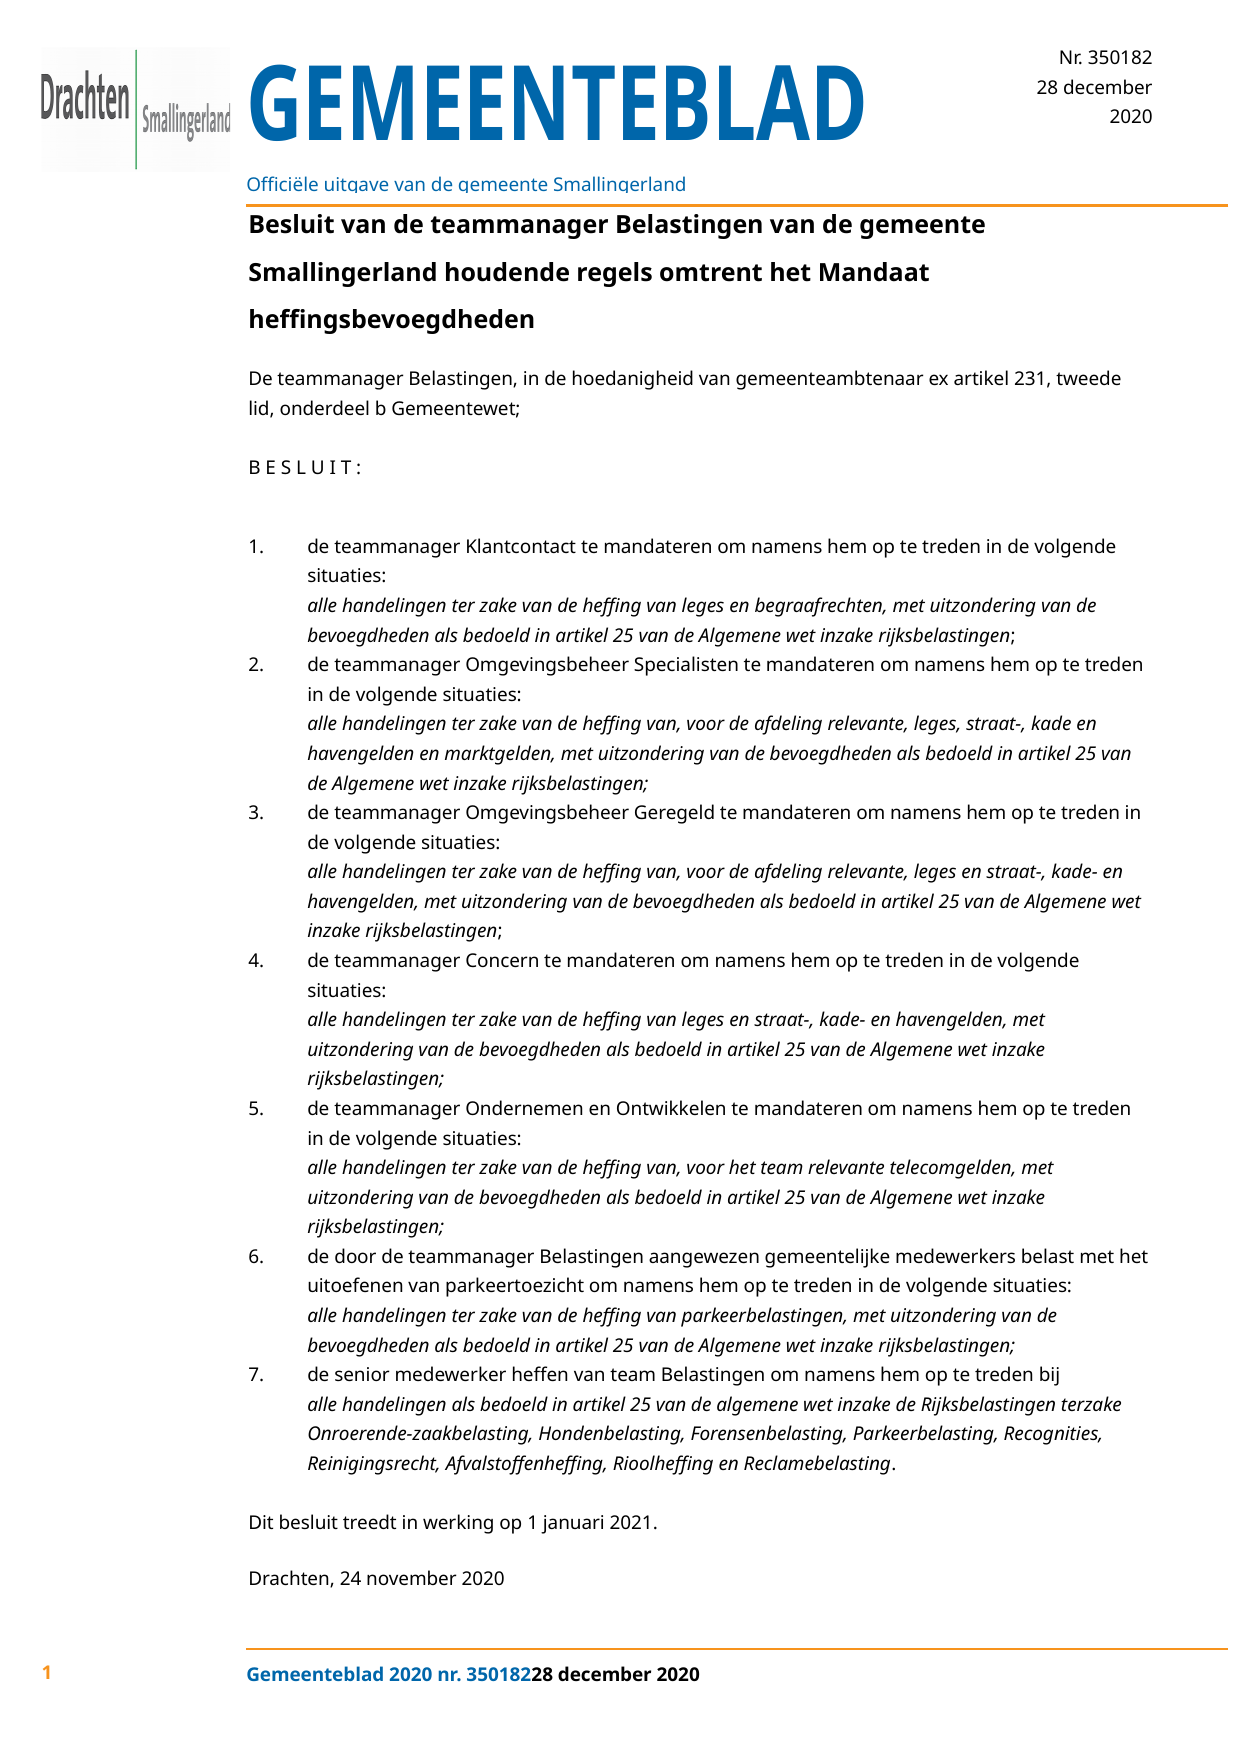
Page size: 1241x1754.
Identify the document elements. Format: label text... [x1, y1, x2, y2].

list alle handelingen ter zake van de heffing van leges en straat-, kade- en havengelden, met uitzondering van de bevoegdheden als bedoeld in artikel 25 van de Algemene wet inzake rijksbelastingen; [248, 1006, 1152, 1091]
text Besluit van de teammanager Belastingen van de gemeente Smallingerland houdende regels omtrent het Mandaat heffingsbevoegdheden [248, 207, 1152, 336]
text De teammanager Belastingen, in de hoedanigheid van gemeenteambtenaar ex artikel 231, tweede lid, onderdeel b Gemeentewet; [248, 366, 1152, 421]
list de teammanager Ondernemen en Ontwikkelen te mandateren om namens hem op te treden in de volgende situaties: [248, 1095, 1152, 1151]
list alle handelingen ter zake van de heffing van, voor de afdeling relevante, leges, straat-, kade en havengelden en marktgelden, met uitzondering van de bevoegdheden als bedoeld in artikel 25 van de Algemene wet inzake rijksbelastingen; [248, 711, 1152, 796]
picture [41, 47, 231, 172]
list alle handelingen ter zake van de heffing van, voor de afdeling relevante, leges en straat-, kade- en havengelden, met uitzondering van de bevoegdheden als bedoeld in artikel 25 van de Algemene wet inzake rijksbelastingen; [248, 858, 1152, 943]
list alle handelingen als bedoeld in artikel 25 van de algemene wet inzake de Rijksbelastingen terzake Onroerende-zaakbelasting, Hondenbelasting, Forensenbelasting, Parkeerbelasting, Recognities, Reinigingsrecht, Afvalstoffenheffing, Rioolheffing en Reclamebelasting. [248, 1391, 1152, 1476]
list de teammanager Omgevingsbeheer Specialisten te mandateren om namens hem op te treden in de volgende situaties: [248, 651, 1152, 707]
list de teammanager Omgevingsbeheer Geregeld te mandateren om namens hem op te treden in de volgende situaties: [248, 799, 1152, 855]
list alle handelingen ter zake van de heffing van parkeerbelastingen, met uitzondering van de bevoegdheden als bedoeld in artikel 25 van de Algemene wet inzake rijksbelastingen; [248, 1302, 1152, 1358]
text B E S L U I T : [248, 454, 1152, 480]
list de door de teammanager Belastingen aangewezen gemeentelijke medewerkers belast met het uitoefenen van parkeertoezicht om namens hem op te treden in de volgende situaties: [248, 1243, 1152, 1298]
list de teammanager Concern te mandateren om namens hem op te treden in de volgende situaties: [248, 947, 1152, 1003]
text Drachten, 24 november 2020 [248, 1565, 1152, 1590]
list alle handelingen ter zake van de heffing van leges en begraafrechten, met uitzondering van de bevoegdheden als bedoeld in artikel 25 van de Algemene wet inzake rijksbelastingen; [248, 592, 1152, 648]
list de senior medewerker heffen van team Belastingen om namens hem op te treden bij [248, 1361, 1152, 1387]
text Dit besluit treedt in werking op 1 januari 2021. [248, 1509, 1152, 1535]
list alle handelingen ter zake van de heffing van, voor het team relevante telecomgelden, met uitzondering van de bevoegdheden als bedoeld in artikel 25 van de Algemene wet inzake rijksbelastingen; [248, 1154, 1152, 1239]
list de teammanager Klantcontact te mandateren om namens hem op te treden in de volgende situaties: [248, 533, 1152, 588]
